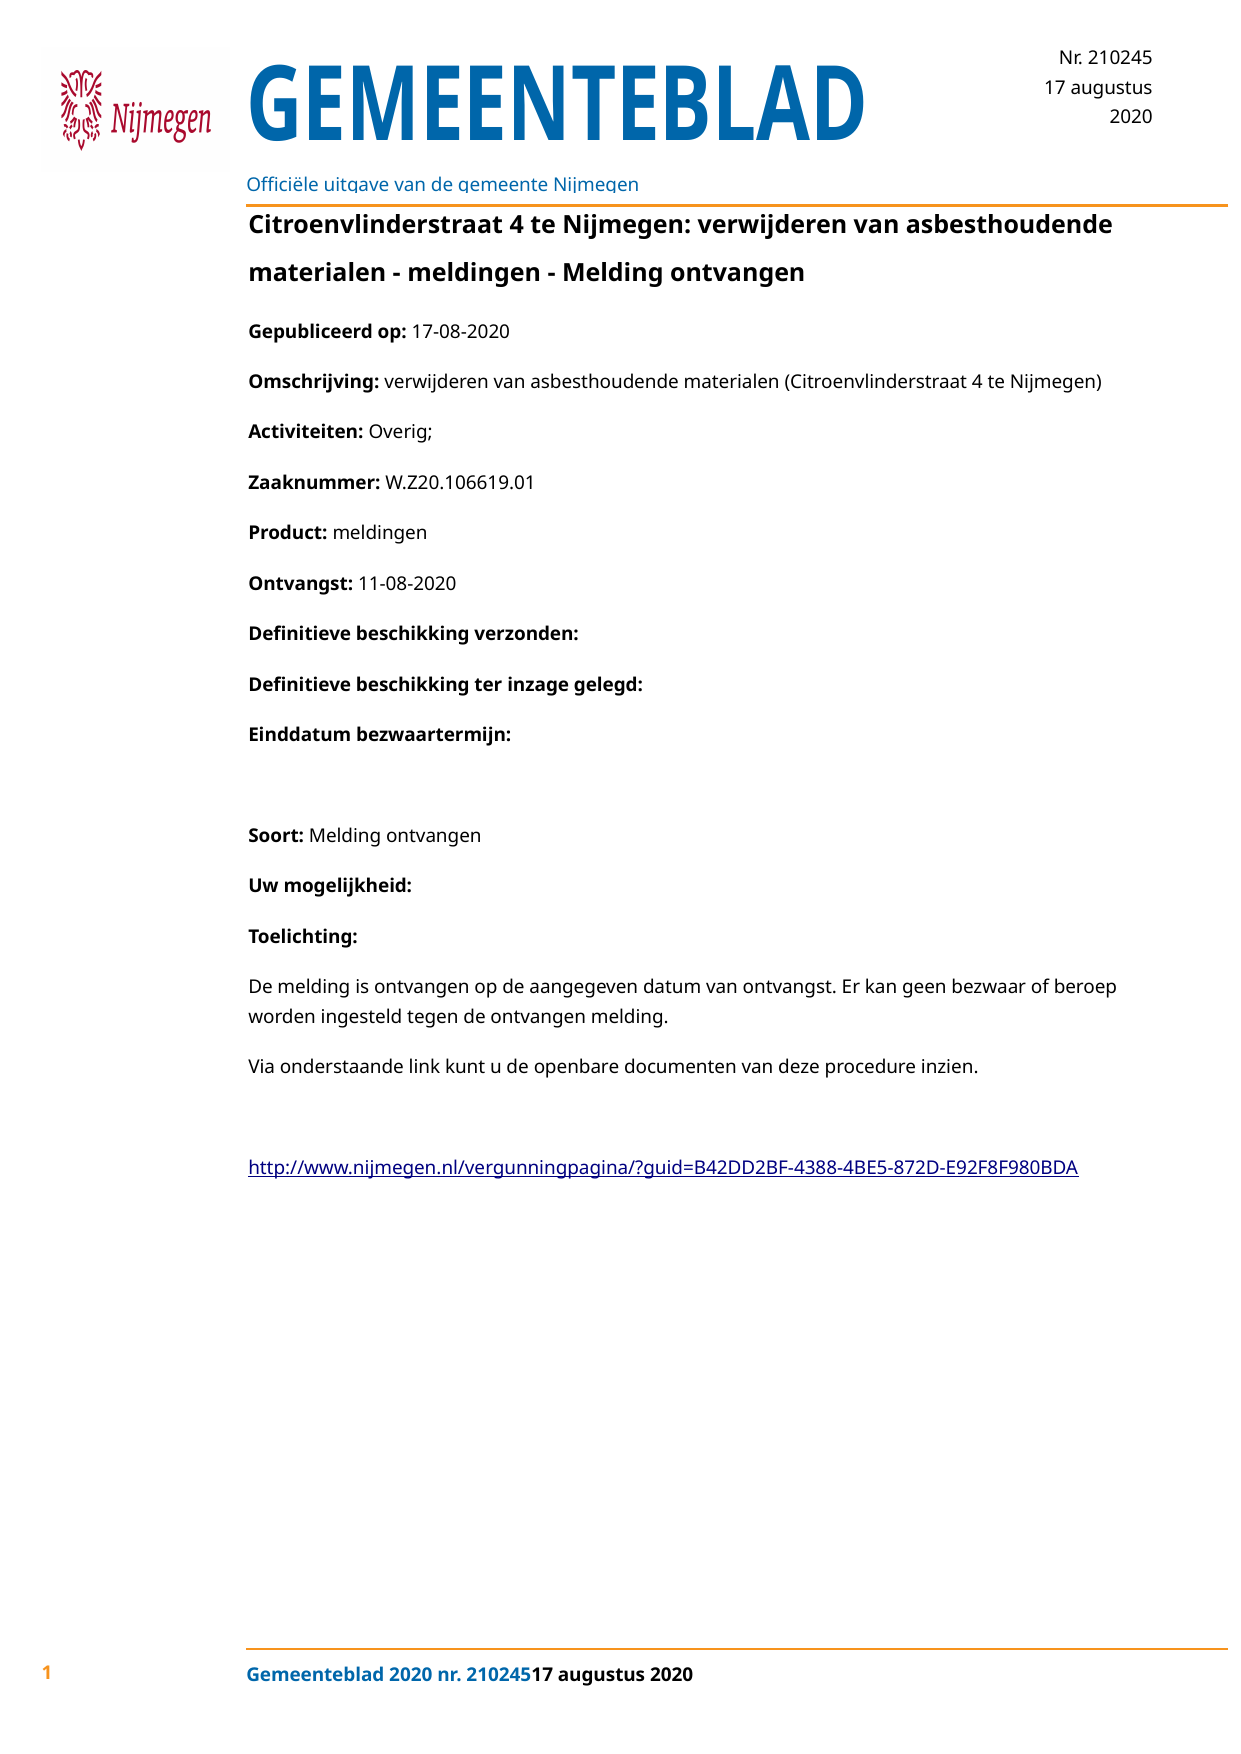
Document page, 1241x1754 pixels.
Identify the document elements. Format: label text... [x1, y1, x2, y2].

text Zaaknummer: W.Z20.106619.01 [248, 469, 1152, 495]
text Activiteiten: Overig; [248, 419, 1152, 444]
text http://www.nijmegen.nl/vergunningpagina/?guid=B42DD2BF-4388-4BE5-872D-E92F8F980BDA [248, 1154, 1152, 1180]
text Toelichting: [248, 923, 1152, 949]
text Uw mogelijkheid: [248, 872, 1152, 898]
text Definitieve beschikking ter inzage gelegd: [248, 671, 1152, 697]
text Product: meldingen [248, 519, 1152, 545]
text Citroenvlinderstraat 4 te Nijmegen: verwijderen van asbesthoudende materialen - meldingen - Melding ontvangen [248, 207, 1152, 288]
text Einddatum bezwaartermijn: [248, 721, 1152, 747]
text Soort: Melding ontvangen [248, 822, 1152, 848]
text Ontvangst: 11-08-2020 [248, 570, 1152, 596]
text De melding is ontvangen op de aangegeven datum van ontvangst. Er kan geen bezwaar of beroep worden ingesteld tegen de ontvangen melding. [248, 973, 1152, 1029]
picture [41, 47, 231, 172]
text Gepubliceerd op: 17-08-2020 [248, 318, 1152, 344]
text Via onderstaande link kunt u de openbare documenten van deze procedure inzien. [248, 1053, 1152, 1079]
text Definitieve beschikking verzonden: [248, 620, 1152, 646]
text Omschrijving: verwijderen van asbesthoudende materialen (Citroenvlinderstraat 4 te Nijmegen) [248, 368, 1152, 394]
